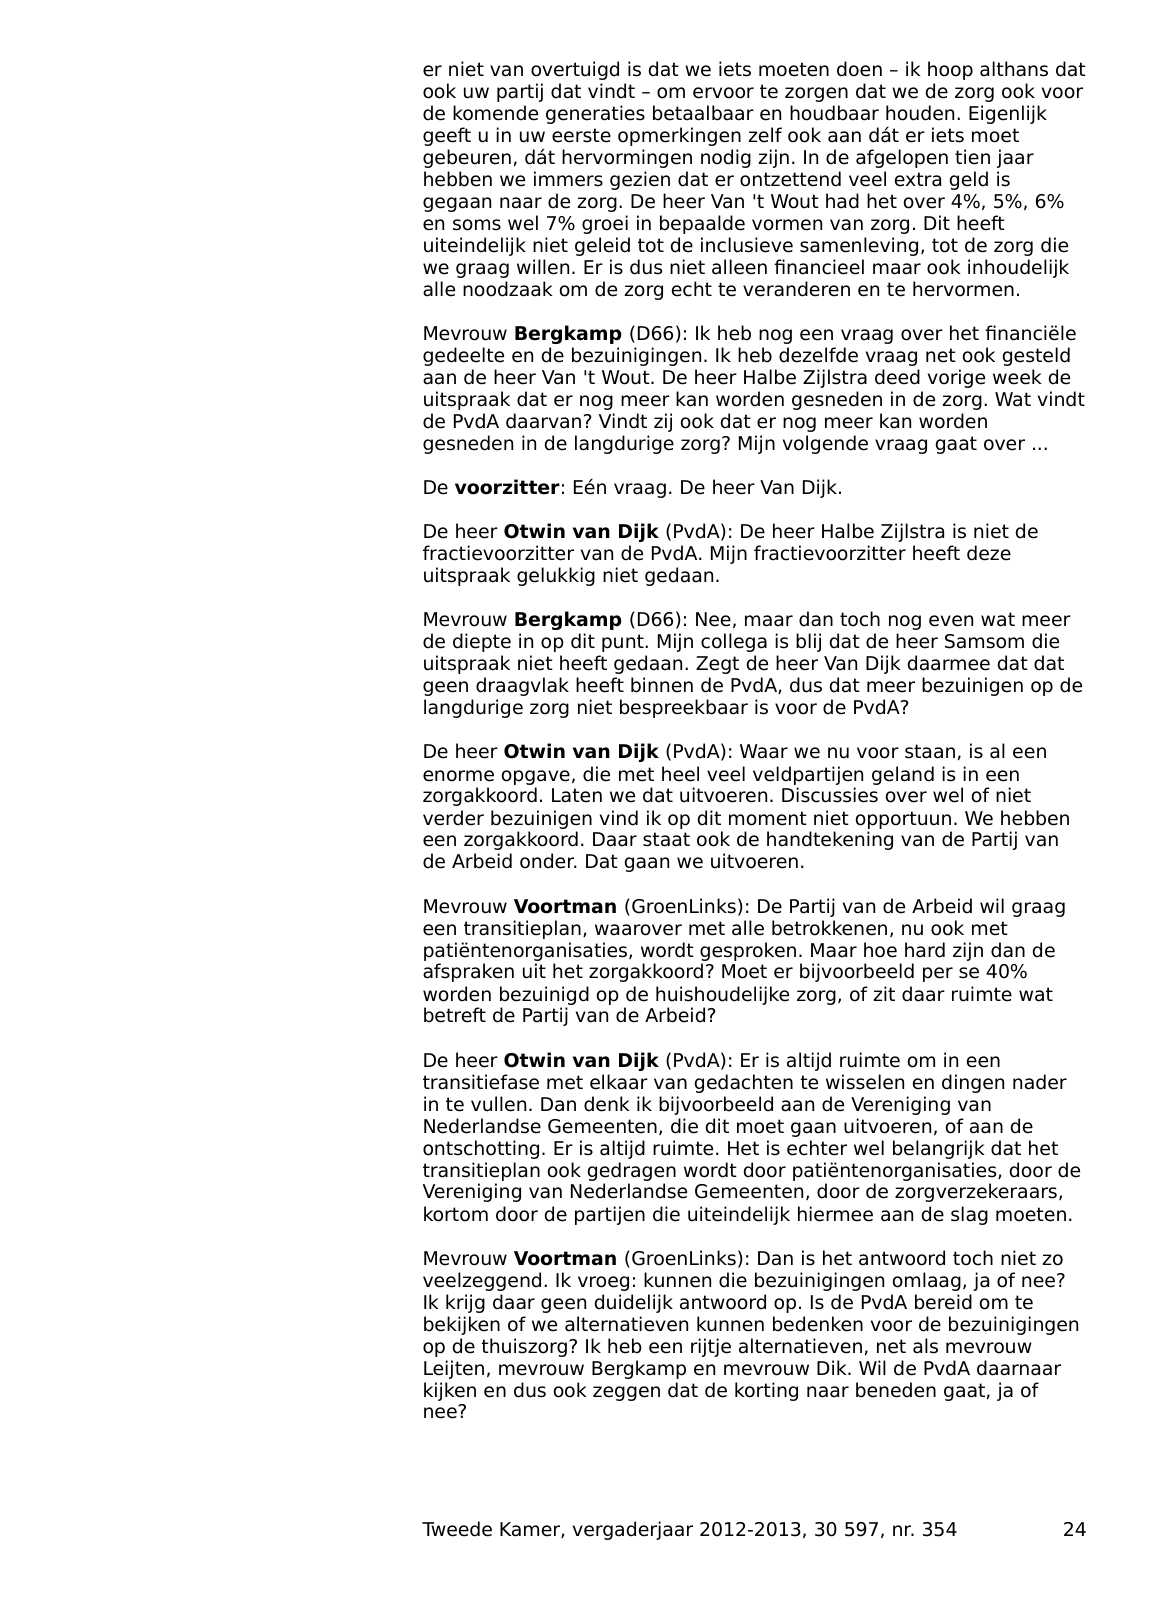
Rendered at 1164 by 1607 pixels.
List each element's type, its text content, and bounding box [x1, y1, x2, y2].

text Mevrouw Voortman (GroenLinks): De Partij van de Arbeid wil graag een transitieplan, waarover met alle betrokkenen, nu ook met patiëntenorganisaties, wordt gesproken. Maar hoe hard zijn dan de afspraken uit het zorgakkoord? Moet er bijvoorbeeld per se 40% worden bezuinigd op de huishoudelijke zorg, of zit daar ruimte wat betreft de Partij van de Arbeid? [422, 896, 1087, 1027]
text De voorzitter: Eén vraag. De heer Van Dijk. [422, 477, 1087, 499]
text De heer Otwin van Dijk (PvdA): De heer Halbe Zijlstra is niet de fractievoorzitter van de PvdA. Mijn fractievoorzitter heeft deze uitspraak gelukkig niet gedaan. [422, 521, 1087, 587]
text Mevrouw Voortman (GroenLinks): Dan is het antwoord toch niet zo veelzeggend. Ik vroeg: kunnen die bezuinigingen omlaag, ja of nee? Ik krijg daar geen duidelijk antwoord op. Is de PvdA bereid om te bekijken of we alternatieven kunnen bedenken voor de bezuinigingen op de thuiszorg? Ik heb een rijtje alternatieven, net als mevrouw Leijten, mevrouw Bergkamp en mevrouw Dik. Wil de PvdA daarnaar kijken en dus ook zeggen dat de korting naar beneden gaat, ja of nee? [422, 1248, 1087, 1423]
text er niet van overtuigd is dat we iets moeten doen – ik hoop althans dat ook uw partij dat vindt – om ervoor te zorgen dat we de zorg ook voor de komende generaties betaalbaar en houdbaar houden. Eigenlijk geeft u in uw eerste opmerkingen zelf ook aan dát er iets moet gebeuren, dát hervormingen nodig zijn. In de afgelopen tien jaar hebben we immers gezien dat er ontzettend veel extra geld is gegaan naar de zorg. De heer Van 't Wout had het over 4%, 5%, 6% en soms wel 7% groei in bepaalde vormen van zorg. Dit heeft uiteindelijk niet geleid tot de inclusieve samenleving, tot de zorg die we graag willen. Er is dus niet alleen financieel maar ook inhoudelijk alle noodzaak om de zorg echt te veranderen en te hervormen. [422, 59, 1087, 301]
text De heer Otwin van Dijk (PvdA): Waar we nu voor staan, is al een enorme opgave, die met heel veel veldpartijen geland is in een zorgakkoord. Laten we dat uitvoeren. Discussies over wel of niet verder bezuinigen vind ik op dit moment niet opportuun. We hebben een zorgakkoord. Daar staat ook de handtekening van de Partij van de Arbeid onder. Dat gaan we uitvoeren. [422, 741, 1087, 873]
text Mevrouw Bergkamp (D66): Nee, maar dan toch nog even wat meer de diepte in op dit punt. Mijn collega is blij dat de heer Samsom die uitspraak niet heeft gedaan. Zegt de heer Van Dijk daarmee dat dat geen draagvlak heeft binnen de PvdA, dus dat meer bezuinigen op de langdurige zorg niet bespreekbaar is voor de PvdA? [422, 609, 1087, 719]
text Mevrouw Bergkamp (D66): Ik heb nog een vraag over het financiële gedeelte en de bezuinigingen. Ik heb dezelfde vraag net ook gesteld aan de heer Van 't Wout. De heer Halbe Zijlstra deed vorige week de uitspraak dat er nog meer kan worden gesneden in de zorg. Wat vindt de PvdA daarvan? Vindt zij ook dat er nog meer kan worden gesneden in de langdurige zorg? Mijn volgende vraag gaat over ... [422, 323, 1087, 455]
text De heer Otwin van Dijk (PvdA): Er is altijd ruimte om in een transitiefase met elkaar van gedachten te wisselen en dingen nader in te vullen. Dan denk ik bijvoorbeeld aan de Vereniging van Nederlandse Gemeenten, die dit moet gaan uitvoeren, of aan de ontschotting. Er is altijd ruimte. Het is echter wel belangrijk dat het transitieplan ook gedragen wordt door patiëntenorganisaties, door de Vereniging van Nederlandse Gemeenten, door de zorgverzekeraars, kortom door de partijen die uiteindelijk hiermee aan de slag moeten. [422, 1049, 1087, 1225]
